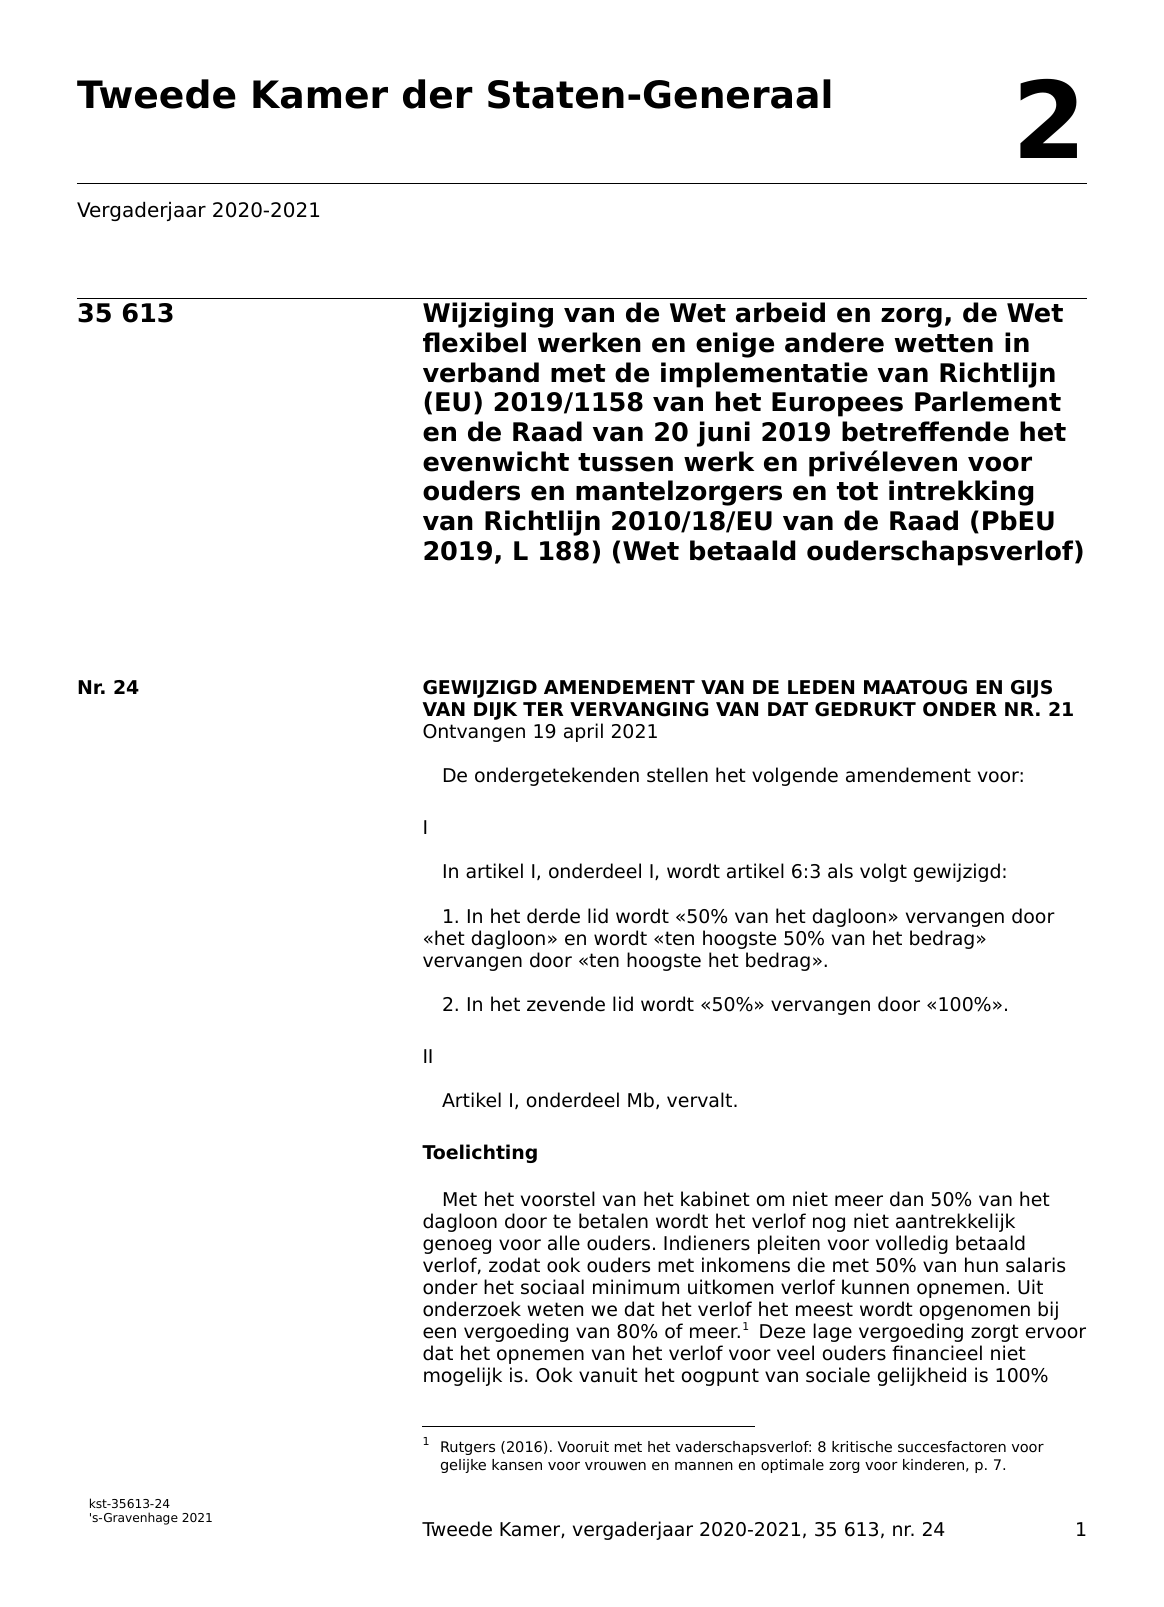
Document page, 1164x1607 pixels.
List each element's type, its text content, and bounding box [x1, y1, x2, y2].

text 1. In het derde lid wordt «50% van het dagloon» vervangen door «het dagloon» en wordt «ten hoogste 50% van het bedrag» vervangen door «ten hoogste het bedrag». [422, 906, 1087, 972]
text In artikel I, onderdeel I, wordt artikel 6:3 als volgt gewijzigd: [422, 861, 1087, 883]
text Met het voorstel van het kabinet om niet meer dan 50% van het dagloon door te betalen wordt het verlof nog niet aantrekkelijk genoeg voor alle ouders. Indieners pleiten voor volledig betaald verlof, zodat ook ouders met inkomens die met 50% van hun salaris onder het sociaal minimum uitkomen verlof kunnen opnemen. Uit onderzoek weten we dat het verlof het meest wordt opgenomen bij een vergoeding van 80% of meer. Deze lage vergoeding zorgt ervoor dat het opnemen van het verlof voor veel ouders financieel niet mogelijk is. Ook vanuit het oogpunt van sociale gelijkheid is 100% [422, 1189, 1087, 1387]
subtitle Toelichting [422, 1142, 1087, 1164]
text kst-35613-24 [88, 1497, 323, 1511]
text 2. In het zevende lid wordt «50%» vervangen door «100%». [422, 994, 1087, 1016]
table_header Tweede Kamer der Staten-Generaal [77, 59, 886, 183]
text Rutgers (2016). Vooruit met het vaderschapsverlof: 8 kritische succesfactoren voor gelijke kansen voor vrouwen en mannen en optimale zorg voor kinderen, p. 7. [422, 1435, 1087, 1474]
subtitle Nr. 24 GEWIJZIGD AMENDEMENT VAN DE LEDEN MAATOUG EN GIJS VAN DIJK TER VERVANGING VAN DAT GEDRUKT ONDER NR. 21 [77, 677, 1087, 721]
table_cell Vergaderjaar 2020-2021 [77, 184, 1087, 298]
text 's-Gravenhage 2021 [88, 1511, 323, 1525]
subtitle II [422, 1046, 1087, 1068]
text Artikel I, onderdeel Mb, vervalt. [422, 1090, 1087, 1112]
subtitle I [422, 817, 1087, 839]
subtitle 35 613 Wijziging van de Wet arbeid en zorg, de Wet flexibel werken en enige andere wetten in verband met de implementatie van Richtlijn (EU) 2019/1158 van het Europees Parlement en de Raad van 20 juni 2019 betreffende het evenwicht tussen werk en privéleven voor ouders en mantelzorgers en tot intrekking van Richtlijn 2010/18/EU van de Raad (PbEU 2019, L 188) (Wet betaald ouderschapsverlof) [77, 299, 1087, 566]
table_header 2 [886, 59, 1087, 183]
text De ondergetekenden stellen het volgende amendement voor: [422, 765, 1087, 787]
text Ontvangen 19 april 2021 [422, 721, 1087, 743]
